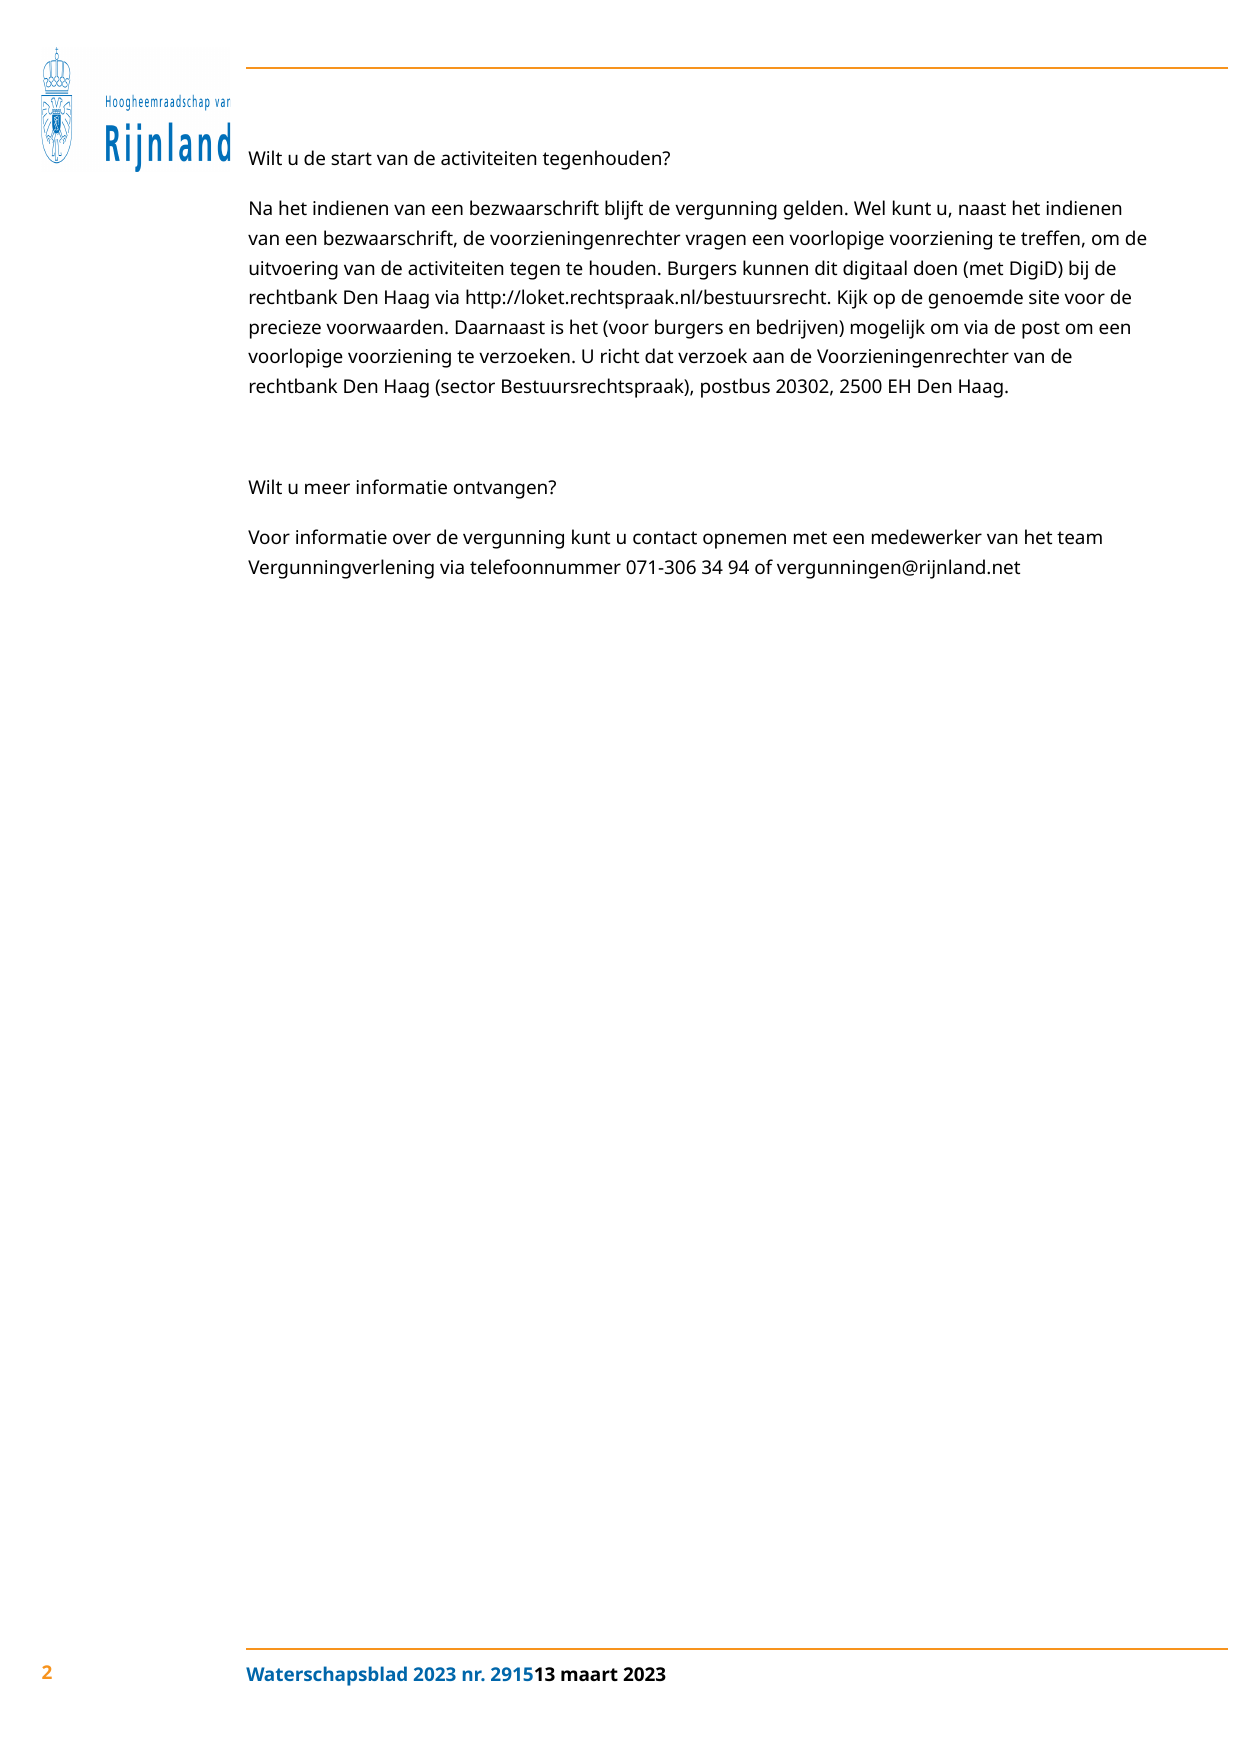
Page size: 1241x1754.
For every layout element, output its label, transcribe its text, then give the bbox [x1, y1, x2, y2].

text Na het indienen van een bezwaarschrift blijft de vergunning gelden. Wel kunt u, naast het indienen van een bezwaarschrift, de voorzieningenrechter vragen een voorlopige voorziening te treffen, om de uitvoering van de activiteiten tegen te houden. Burgers kunnen dit digitaal doen (met DigiD) bij de rechtbank Den Haag via http://loket.rechtspraak.nl/bestuursrecht. Kijk op de genoemde site voor de precieze voorwaarden. Daarnaast is het (voor burgers en bedrijven) mogelijk om via de post om een voorlopige voorziening te verzoeken. U richt dat verzoek aan de Voorzieningenrechter van de rechtbank Den Haag (sector Bestuursrechtspraak), postbus 20302, 2500 EH Den Haag. [248, 196, 1152, 399]
text Wilt u meer informatie ontvangen? [248, 474, 1152, 500]
picture [41, 47, 231, 172]
text Voor informatie over de vergunning kunt u contact opnemen met een medewerker van het team Vergunningverlening via telefoonnummer 071-306 34 94 of vergunningen@rijnland.net [248, 524, 1152, 580]
text Wilt u de start van de activiteiten tegenhouden? [248, 145, 1152, 171]
